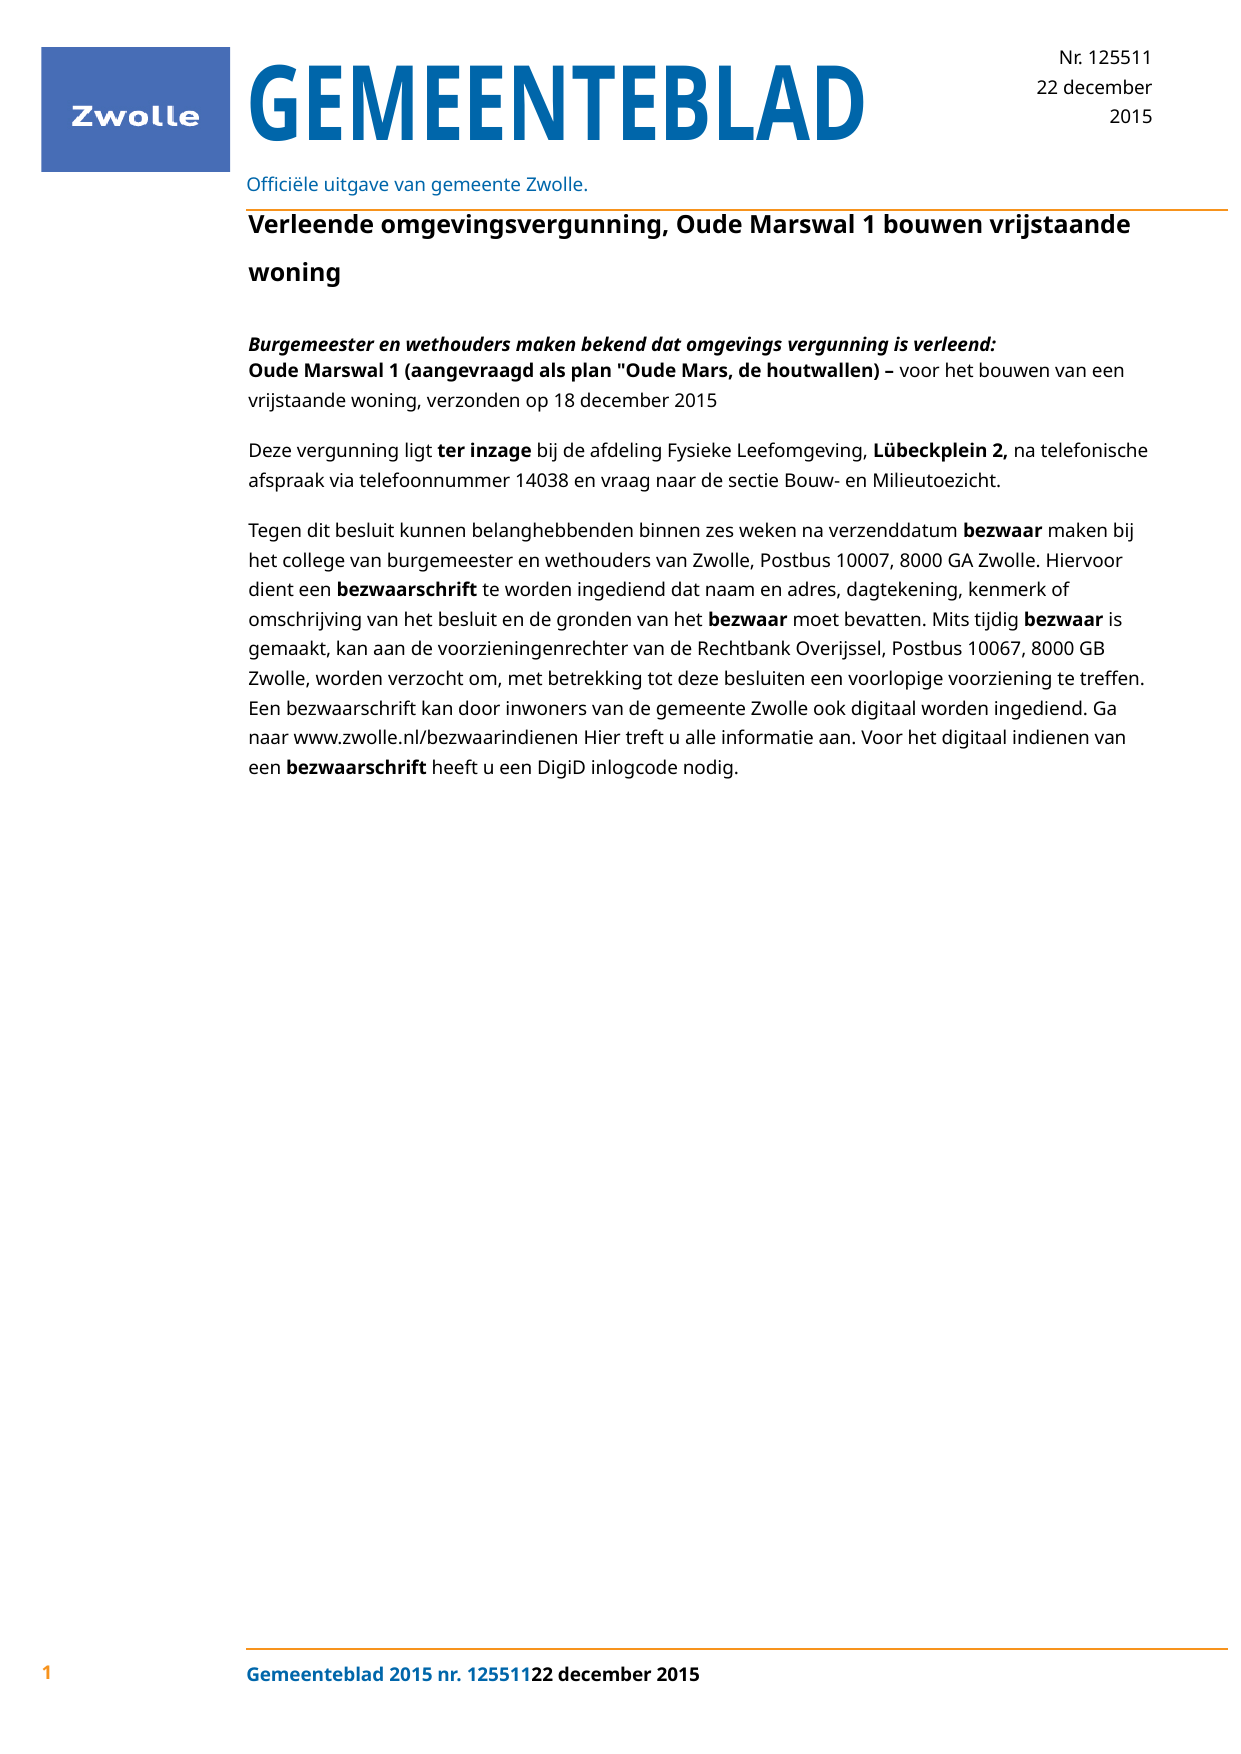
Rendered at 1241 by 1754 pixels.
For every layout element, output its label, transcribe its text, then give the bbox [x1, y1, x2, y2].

text Verleende omgevingsvergunning, Oude Marswal 1 bouwen vrijstaande woning [248, 211, 1152, 288]
text Tegen dit besluit kunnen belanghebbenden binnen zes weken na verzenddatum bezwaar maken bij het college van burgemeester en wethouders van Zwolle, Postbus 10007, 8000 GA Zwolle. Hiervoor dient een bezwaarschrift te worden ingediend dat naam en adres, dagtekening, kenmerk of omschrijving van het besluit en de gronden van het bezwaar moet bevatten. Mits tijdig bezwaar is gemaakt, kan aan de voorzieningenrechter van de Rechtbank Overijssel, Postbus 10067, 8000 GB Zwolle, worden verzocht om, met betrekking tot deze besluiten een voorlopige voorziening te treffen. Een bezwaarschrift kan door inwoners van de gemeente Zwolle ook digitaal worden ingediend. Ga naar www.zwolle.nl/bezwaarindienen Hier treft u alle informatie aan. Voor het digitaal indienen van een bezwaarschrift heeft u een DigiD inlogcode nodig. [248, 517, 1152, 779]
picture [41, 47, 231, 172]
text Oude Marswal 1 (aangevraagd als plan "Oude Mars, de houtwallen) – voor het bouwen van een vrijstaande woning, verzonden op 18 december 2015 [248, 357, 1152, 412]
text Deze vergunning ligt ter inzage bij de afdeling Fysieke Leefomgeving, Lübeckplein 2, na telefonische afspraak via telefoonnummer 14038 en vraag naar de sectie Bouw- en Milieutoezicht. [248, 437, 1152, 492]
text Burgemeester en wethouders maken bekend dat omgevings vergunning is verleend: [248, 331, 1152, 357]
